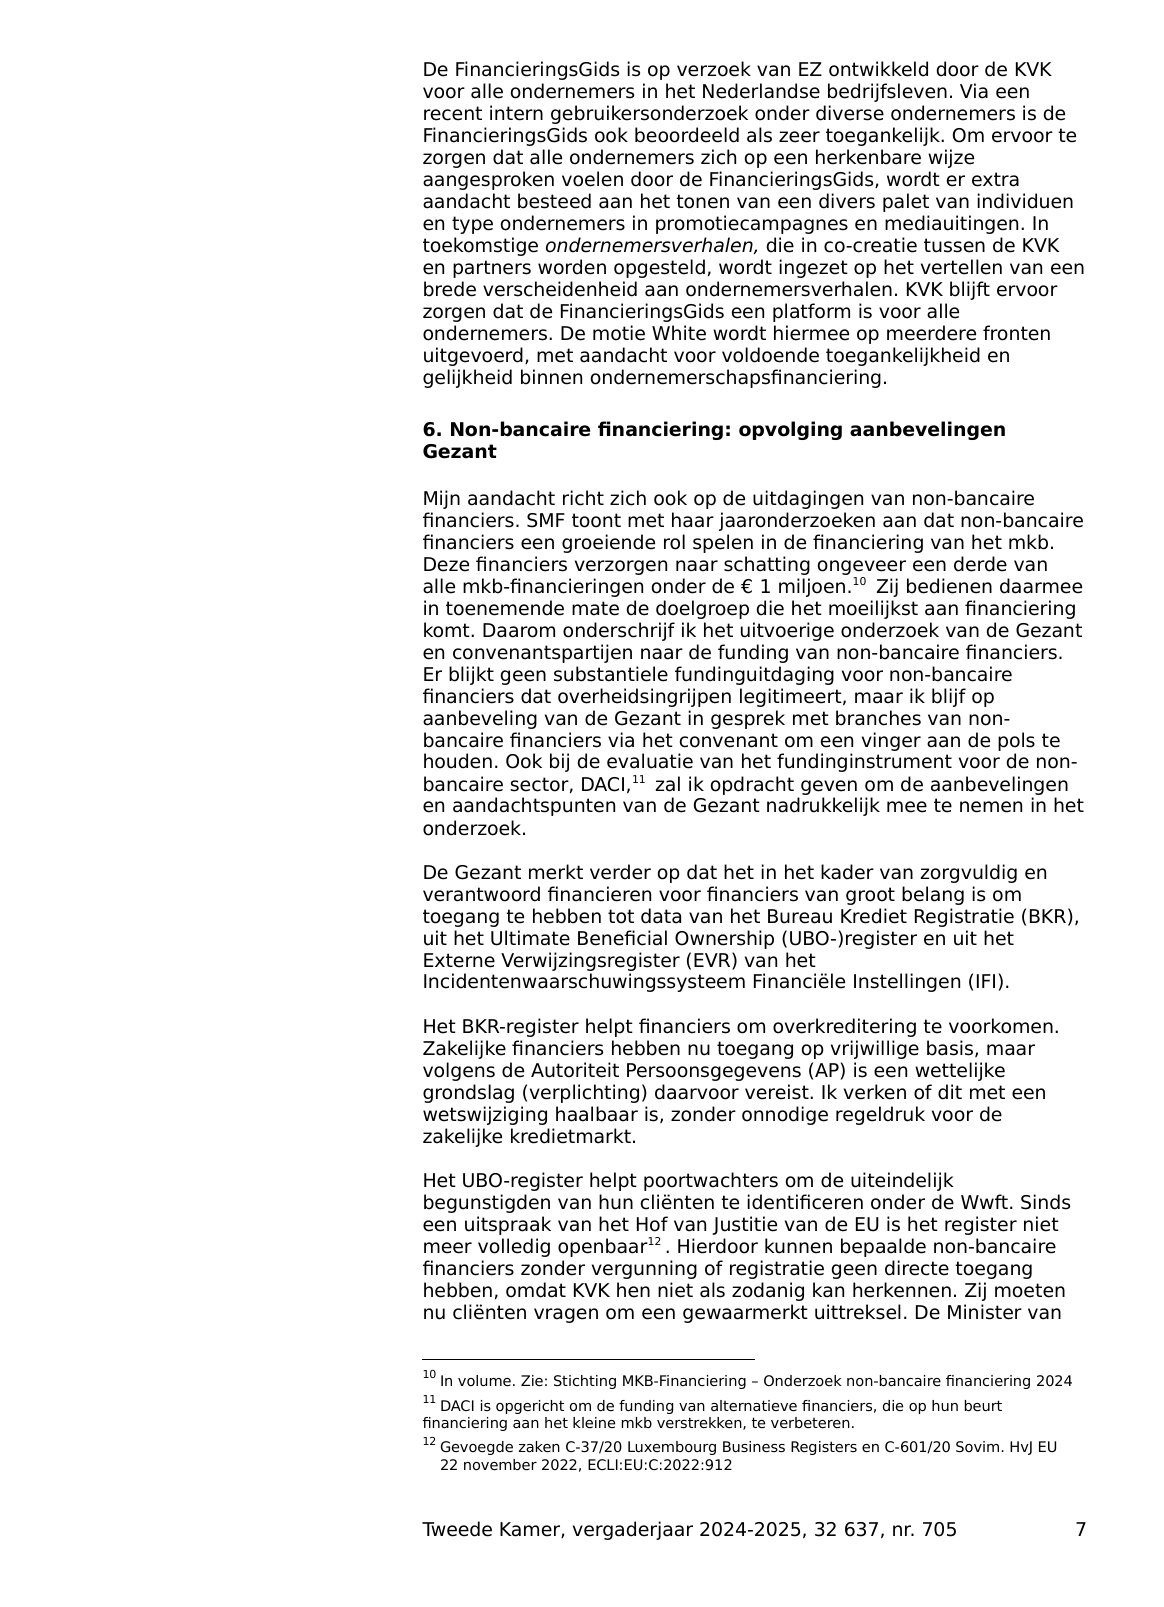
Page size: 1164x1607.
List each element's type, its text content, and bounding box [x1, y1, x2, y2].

subtitle 6. Non-bancaire financiering: opvolging aanbevelingen Gezant [422, 419, 1087, 463]
text financiering aan het kleine mkb verstrekken, te verbeteren. [422, 1416, 1087, 1432]
text Het BKR-register helpt financiers om overkreditering te voorkomen. Zakelijke financiers hebben nu toegang op vrijwillige basis, maar volgens de Autoriteit Persoonsgegevens (AP) is een wettelijke grondslag (verplichting) daarvoor vereist. Ik verken of dit met een wetswijziging haalbaar is, zonder onnodige regeldruk voor de zakelijke kredietmarkt. [422, 1016, 1087, 1147]
text Gevoegde zaken C-37/20 Luxembourg Business Registers en C-601/20 Sovim. HvJ EU 22 november 2022, ECLI:EU:C:2022:912 [422, 1435, 1087, 1474]
text De Gezant merkt verder op dat het in het kader van zorgvuldig en verantwoord financieren voor financiers van groot belang is om toegang te hebben tot data van het Bureau Krediet Registratie (BKR), uit het Ultimate Beneficial Ownership (UBO-)register en uit het Externe Verwijzingsregister (EVR) van het Incidentenwaarschuwingssysteem Financiële Instellingen (IFI). [422, 862, 1087, 993]
text Mijn aandacht richt zich ook op de uitdagingen van non-bancaire financiers. SMF toont met haar jaaronderzoeken aan dat non-bancaire financiers een groeiende rol spelen in de financiering van het mkb. Deze financiers verzorgen naar schatting ongeveer een derde van alle mkb-financieringen onder de € 1 miljoen. Zij bedienen daarmee in toenemende mate de doelgroep die het moeilijkst aan financiering komt. Daarom onderschrijf ik het uitvoerige onderzoek van de Gezant en convenantspartijen naar de funding van non-bancaire financiers. Er blijkt geen substantiele fundinguitdaging voor non-bancaire financiers dat overheidsingrijpen legitimeert, maar ik blijf op aanbeveling van de Gezant in gesprek met branches van non-bancaire financiers via het convenant om een vinger aan de pols te houden. Ook bij de evaluatie van het fundinginstrument voor de non-bancaire sector, DACI, zal ik opdracht geven om de aanbevelingen en aandachtspunten van de Gezant nadrukkelijk mee te nemen in het onderzoek. [422, 488, 1087, 839]
text Het UBO-register helpt poortwachters om de uiteindelijk begunstigden van hun cliënten te identificeren onder de Wwft. Sinds een uitspraak van het Hof van Justitie van de EU is het register niet meer volledig openbaar. Hierdoor kunnen bepaalde non-bancaire financiers zonder vergunning of registratie geen directe toegang hebben, omdat KVK hen niet als zodanig kan herkennen. Zij moeten nu cliënten vragen om een gewaarmerkt uittreksel. De Minister van [422, 1170, 1087, 1323]
text De FinancieringsGids is op verzoek van EZ ontwikkeld door de KVK voor alle ondernemers in het Nederlandse bedrijfsleven. Via een recent intern gebruikersonderzoek onder diverse ondernemers is de FinancieringsGids ook beoordeeld als zeer toegankelijk. Om ervoor te zorgen dat alle ondernemers zich op een herkenbare wijze aangesproken voelen door de FinancieringsGids, wordt er extra aandacht besteed aan het tonen van een divers palet van individuen en type ondernemers in promotiecampagnes en mediauitingen. In toekomstige ondernemersverhalen, die in co-creatie tussen de KVK en partners worden opgesteld, wordt ingezet op het vertellen van een brede verscheidenheid aan ondernemersverhalen. KVK blijft ervoor zorgen dat de FinancieringsGids een platform is voor alle ondernemers. De motie White wordt hiermee op meerdere fronten uitgevoerd, met aandacht voor voldoende toegankelijkheid en gelijkheid binnen ondernemerschapsfinanciering. [422, 59, 1087, 389]
text DACI is opgericht om de funding van alternatieve financiers, die op hun beurt [422, 1393, 1087, 1416]
text In volume. Zie: Stichting MKB-Financiering – Onderzoek non-bancaire financiering 2024 [422, 1368, 1087, 1391]
